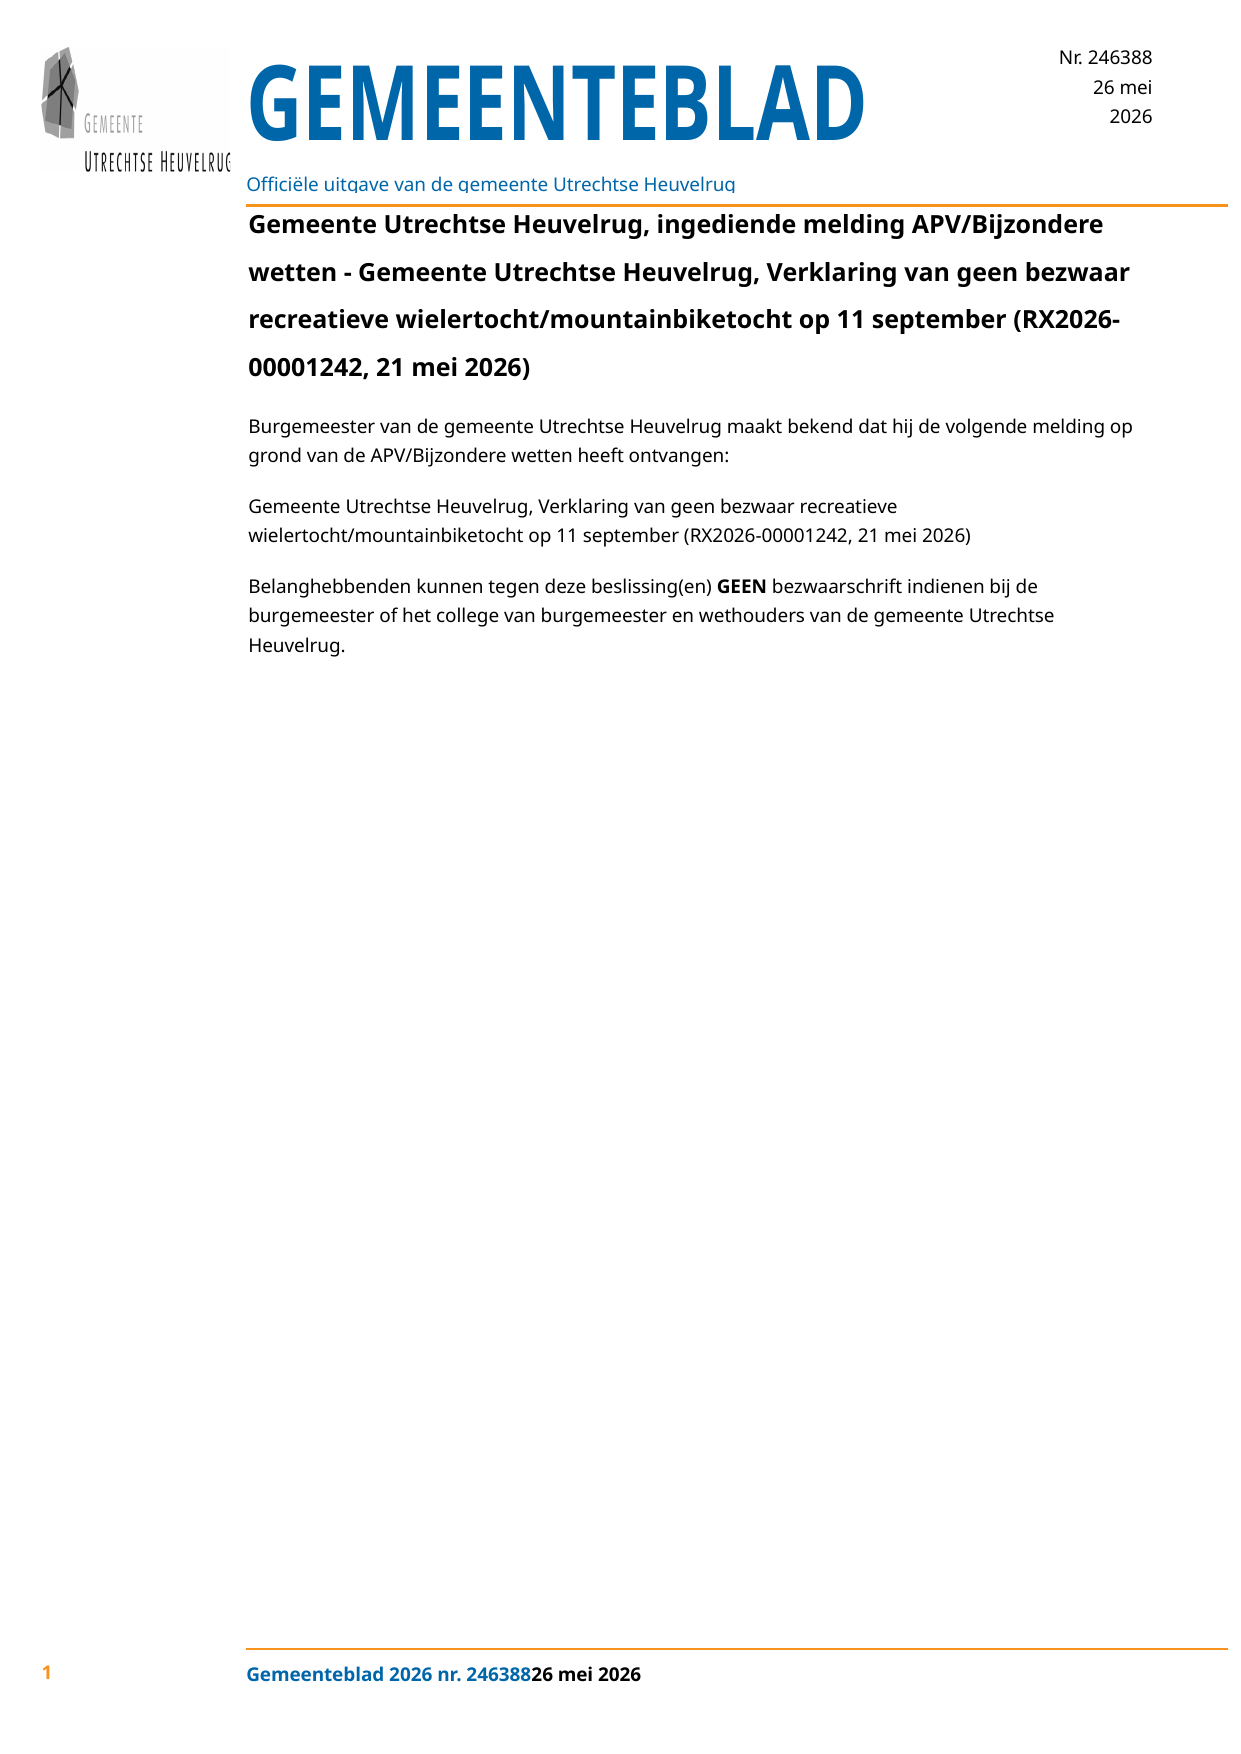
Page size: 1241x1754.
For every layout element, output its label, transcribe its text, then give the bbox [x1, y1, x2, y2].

picture [41, 47, 231, 172]
text Gemeente Utrechtse Heuvelrug, ingediende melding APV/Bijzondere wetten - Gemeente Utrechtse Heuvelrug, Verklaring van geen bezwaar recreatieve wielertocht/mountainbiketocht op 11 september (RX2026-00001242, 21 mei 2026) [248, 207, 1152, 384]
text Belanghebbenden kunnen tegen deze beslissing(en) GEEN bezwaarschrift indienen bij de burgemeester of het college van burgemeester en wethouders van de gemeente Utrechtse Heuvelrug. [248, 573, 1152, 658]
text Burgemeester van de gemeente Utrechtse Heuvelrug maakt bekend dat hij de volgende melding op grond van de APV/Bijzondere wetten heeft ontvangen: [248, 413, 1152, 468]
text Gemeente Utrechtse Heuvelrug, Verklaring van geen bezwaar recreatieve wielertocht/mountainbiketocht op 11 september (RX2026-00001242, 21 mei 2026) [248, 493, 1152, 548]
